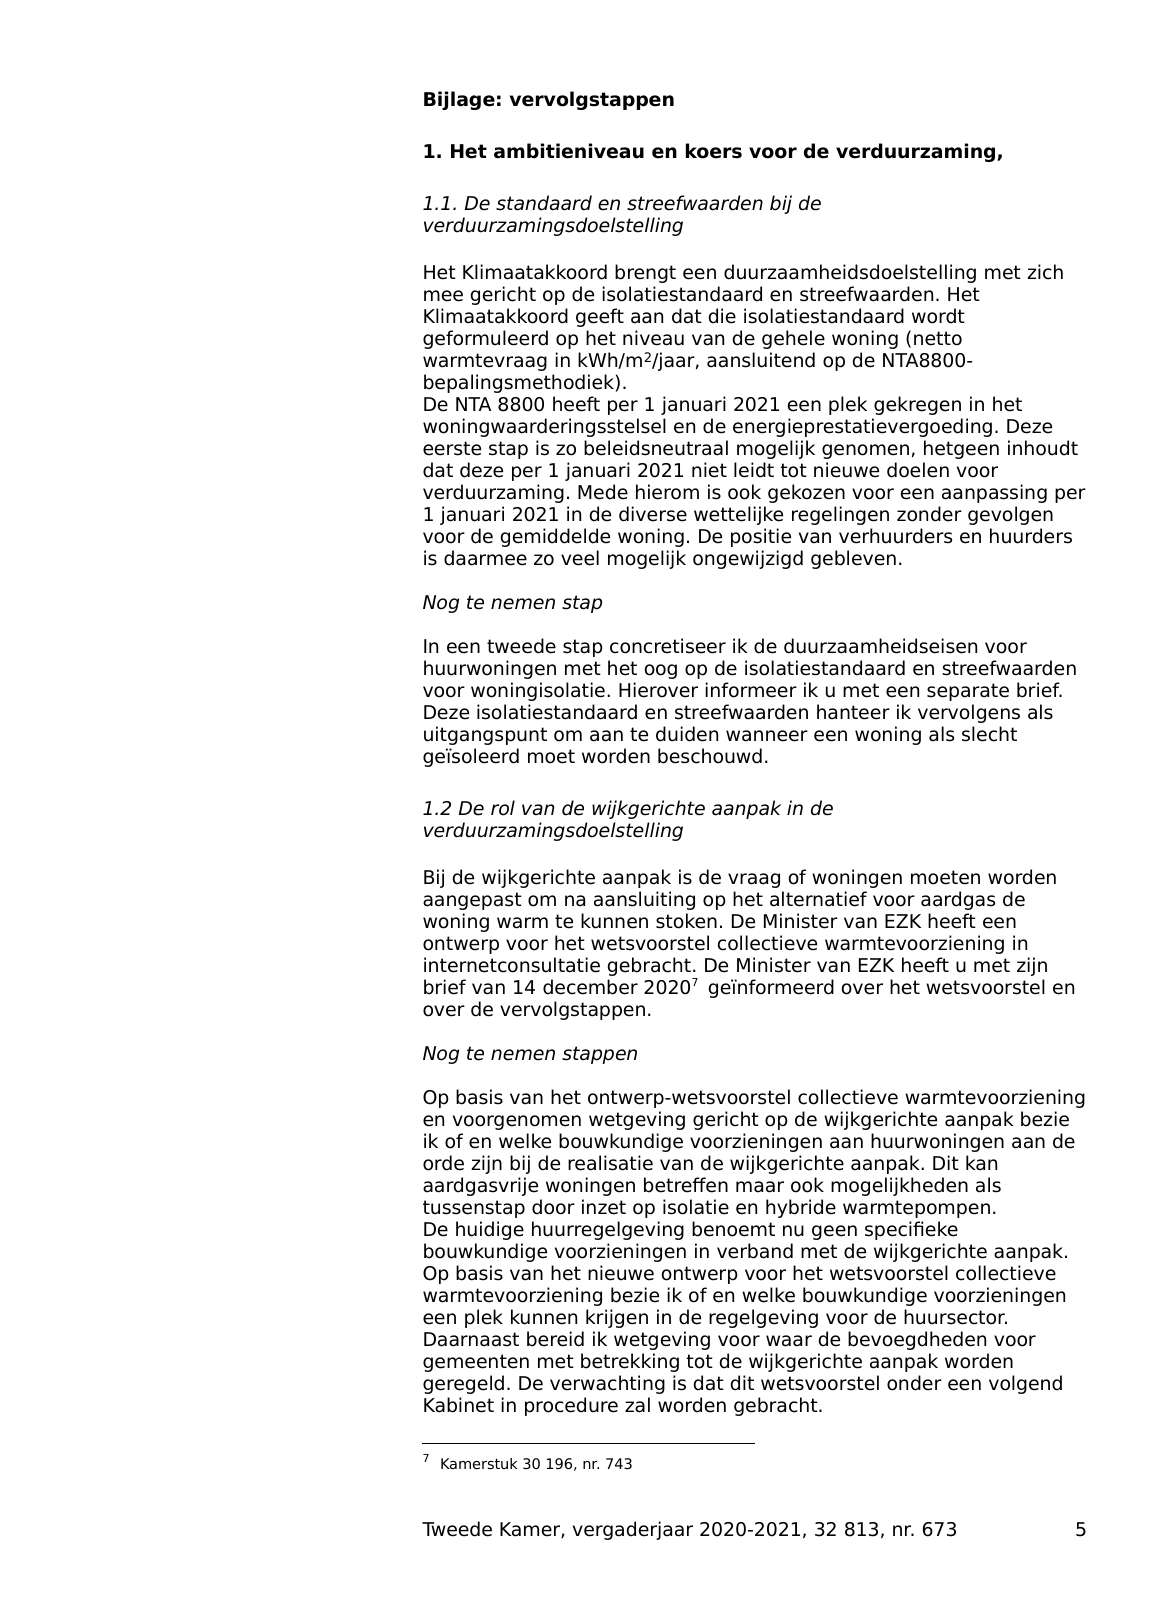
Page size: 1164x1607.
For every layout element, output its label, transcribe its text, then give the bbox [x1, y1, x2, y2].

subtitle 1.1. De standaard en streefwaarden bij de verduurzamingsdoelstelling [422, 193, 1087, 237]
text Kamerstuk 30 196, nr. 743 [422, 1452, 1087, 1474]
text Daarnaast bereid ik wetgeving voor waar de bevoegdheden voor gemeenten met betrekking tot de wijkgerichte aanpak worden geregeld. De verwachting is dat dit wetsvoorstel onder een volgend Kabinet in procedure zal worden gebracht. [422, 1329, 1087, 1417]
subtitle Nog te nemen stap [422, 592, 1087, 614]
text In een tweede stap concretiseer ik de duurzaamheidseisen voor huurwoningen met het oog op de isolatiestandaard en streefwaarden voor woningisolatie. Hierover informeer ik u met een separate brief. Deze isolatiestandaard en streefwaarden hanteer ik vervolgens als uitgangspunt om aan te duiden wanneer een woning als slecht geïsoleerd moet worden beschouwd. [422, 636, 1087, 768]
text Het Klimaatakkoord brengt een duurzaamheidsdoelstelling met zich mee gericht op de isolatiestandaard en streefwaarden. Het Klimaatakkoord geeft aan dat die isolatiestandaard wordt geformuleerd op het niveau van de gehele woning (netto warmtevraag in kWh/m2/jaar, aansluitend op de NTA8800-bepalingsmethodiek). [422, 262, 1087, 394]
subtitle 1.2 De rol van de wijkgerichte aanpak in de verduurzamingsdoelstelling [422, 798, 1087, 842]
subtitle 1. Het ambitieniveau en koers voor de verduurzaming, [422, 141, 1087, 163]
text Op basis van het ontwerp-wetsvoorstel collectieve warmtevoorziening en voorgenomen wetgeving gericht op de wijkgerichte aanpak bezie ik of en welke bouwkundige voorzieningen aan huurwoningen aan de orde zijn bij de realisatie van de wijkgerichte aanpak. Dit kan aardgasvrije woningen betreffen maar ook mogelijkheden als tussenstap door inzet op isolatie en hybride warmtepompen. [422, 1087, 1087, 1219]
subtitle Nog te nemen stappen [422, 1043, 1087, 1065]
subtitle Bijlage: vervolgstappen [77, 89, 1087, 111]
text De huidige huurregelgeving benoemt nu geen specifieke bouwkundige voorzieningen in verband met de wijkgerichte aanpak. Op basis van het nieuwe ontwerp voor het wetsvoorstel collectieve warmtevoorziening bezie ik of en welke bouwkundige voorzieningen een plek kunnen krijgen in de regelgeving voor de huursector. [422, 1219, 1087, 1329]
text De NTA 8800 heeft per 1 januari 2021 een plek gekregen in het woningwaarderingsstelsel en de energieprestatievergoeding. Deze eerste stap is zo beleidsneutraal mogelijk genomen, hetgeen inhoudt dat deze per 1 januari 2021 niet leidt tot nieuwe doelen voor verduurzaming. Mede hierom is ook gekozen voor een aanpassing per 1 januari 2021 in de diverse wettelijke regelingen zonder gevolgen voor de gemiddelde woning. De positie van verhuurders en huurders is daarmee zo veel mogelijk ongewijzigd gebleven. [422, 394, 1087, 570]
text Bij de wijkgerichte aanpak is de vraag of woningen moeten worden aangepast om na aansluiting op het alternatief voor aardgas de woning warm te kunnen stoken. De Minister van EZK heeft een ontwerp voor het wetsvoorstel collectieve warmtevoorziening in internetconsultatie gebracht. De Minister van EZK heeft u met zijn brief van 14 december 2020 geïnformeerd over het wetsvoorstel en over de vervolgstappen. [422, 867, 1087, 1021]
